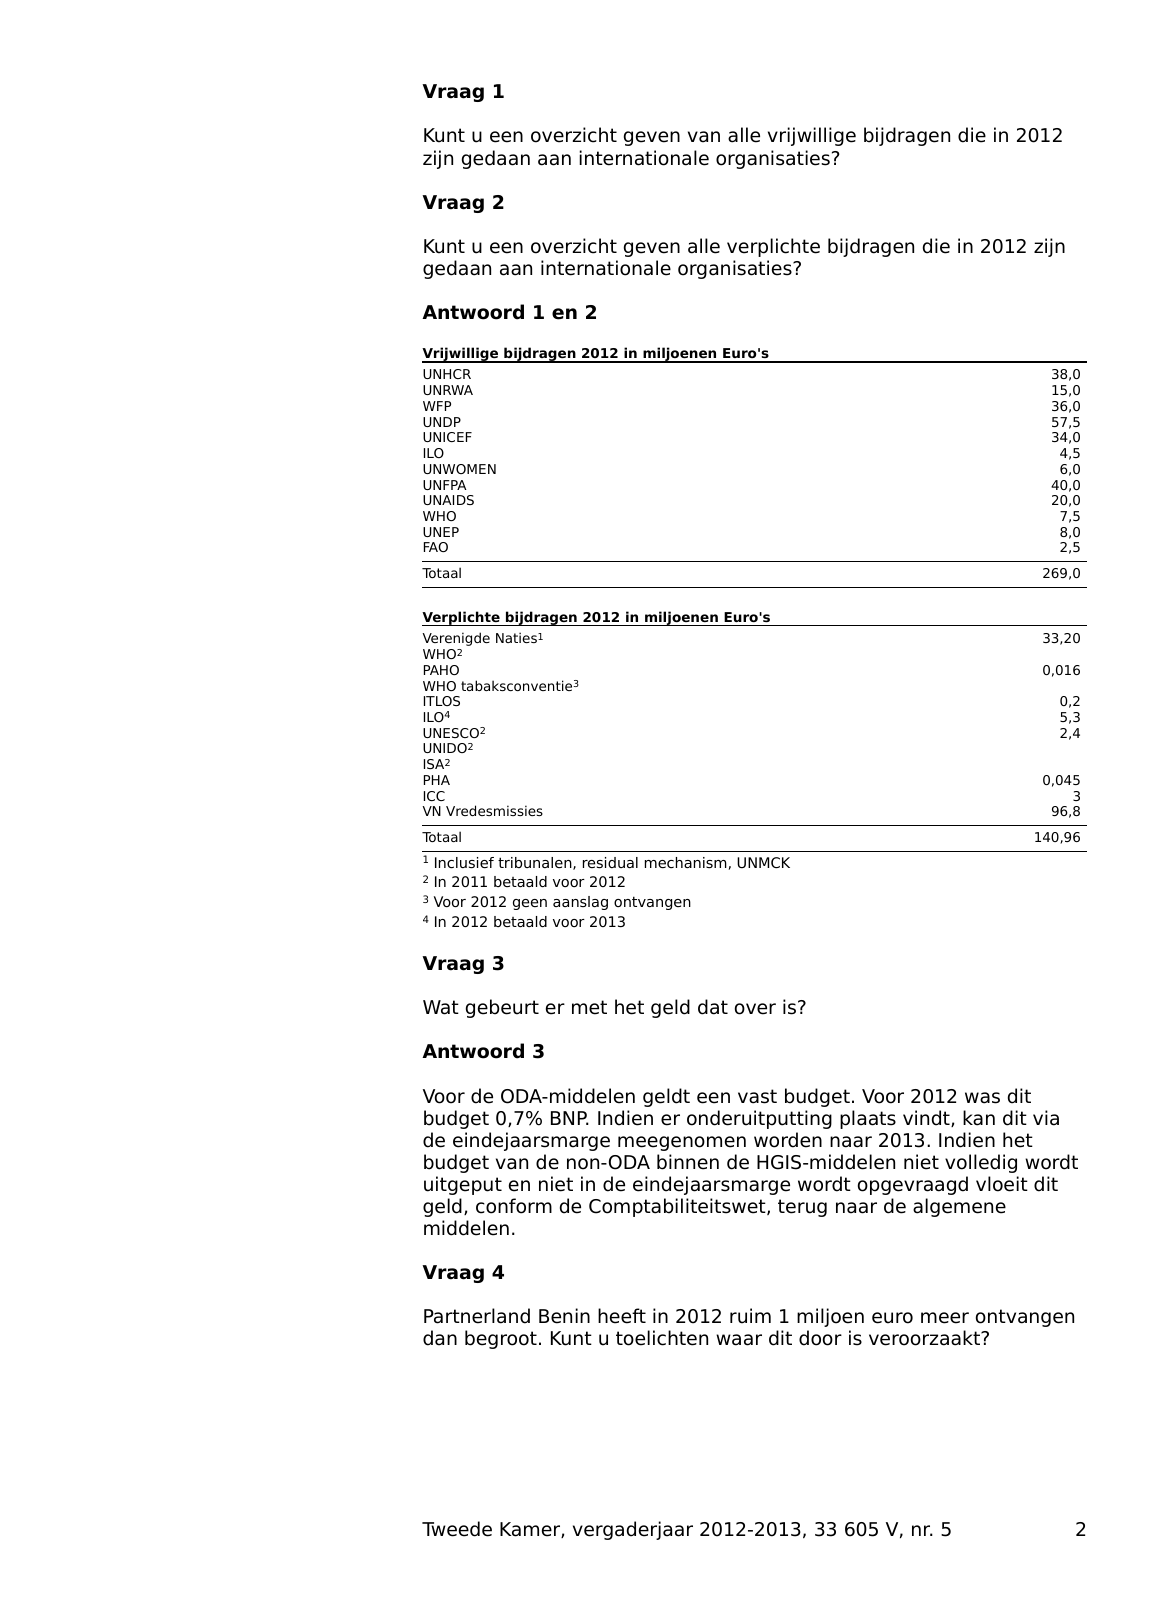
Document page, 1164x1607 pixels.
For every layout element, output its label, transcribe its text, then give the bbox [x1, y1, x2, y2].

table_cell WHO [422, 509, 954, 524]
table_cell UNESCO2 [422, 726, 954, 741]
text Kunt u een overzicht geven alle verplichte bijdragen die in 2012 zijn gedaan aan internationale organisaties? [422, 236, 1087, 280]
table_cell 6,0 [954, 462, 1087, 477]
table_cell UNDP [422, 414, 954, 430]
table_cell 34,0 [954, 430, 1087, 446]
table_cell [954, 678, 1087, 694]
table_cell [954, 741, 1087, 757]
table_cell UNWOMEN [422, 462, 954, 477]
table_cell 2,4 [954, 726, 1087, 741]
table_cell FAO [422, 540, 954, 561]
subtitle Vraag 1 [422, 81, 1087, 103]
table_cell 96,8 [954, 804, 1087, 824]
table_cell WFP [422, 399, 954, 414]
table_cell Totaal [422, 826, 954, 851]
text Partnerland Benin heeft in 2012 ruim 1 miljoen euro meer ontvangen dan begroot. Kunt u toelichten waar dit door is veroorzaakt? [422, 1306, 1087, 1350]
table_cell VN Vredesmissies [422, 804, 954, 824]
table_cell UNIDO2 [422, 741, 954, 757]
table_cell 2,5 [954, 540, 1087, 561]
table_cell 15,0 [954, 383, 1087, 399]
table_cell Verenigde Naties1 [422, 626, 954, 647]
subtitle Vraag 4 [422, 1262, 1087, 1284]
table_cell [954, 647, 1087, 663]
table_cell 20,0 [954, 493, 1087, 509]
text Voor de ODA-middelen geldt een vast budget. Voor 2012 was dit budget 0,7% BNP. Indien er onderuitputting plaats vindt, kan dit via de eindejaarsmarge meegenomen worden naar 2013. Indien het budget van de non-ODA binnen de HGIS-middelen niet volledig wordt uitgeput en niet in de eindejaarsmarge wordt opgevraagd vloeit dit geld, conform de Comptabiliteitswet, terug naar de algemene middelen. [422, 1086, 1087, 1239]
table_cell 40,0 [954, 477, 1087, 493]
text Wat gebeurt er met het geld dat over is? [422, 997, 1087, 1019]
table_cell 3 [954, 789, 1087, 804]
table_cell 36,0 [954, 399, 1087, 414]
table_cell 0,2 [954, 694, 1087, 710]
table_cell WHO tabaksconventie3 [422, 678, 954, 694]
table_cell ILO4 [422, 710, 954, 726]
subtitle Antwoord 3 [422, 1041, 1087, 1063]
table_header Verplichte bijdragen 2012 in miljoenen Euro's [422, 610, 1087, 625]
table_cell WHO2 [422, 647, 954, 663]
subtitle Antwoord 1 en 2 [422, 302, 1087, 324]
table_cell 7,5 [954, 509, 1087, 524]
table_cell 1 Inclusief tribunalen, residual mechanism, UNMCK 2 In 2011 betaald voor 2012 3 Voor 2012 geen aanslag ontvangen 4 In 2012 betaald voor 2013 [422, 852, 1087, 931]
table_cell ICC [422, 789, 954, 804]
table_cell ITLOS [422, 694, 954, 710]
table_cell UNHCR [422, 363, 954, 383]
table_cell UNAIDS [422, 493, 954, 509]
table_cell [954, 757, 1087, 773]
table_cell 0,045 [954, 773, 1087, 788]
subtitle Vraag 3 [422, 953, 1087, 975]
table_cell 57,5 [954, 414, 1087, 430]
table_cell UNEP [422, 525, 954, 540]
table_cell UNICEF [422, 430, 954, 446]
table_cell 5,3 [954, 710, 1087, 726]
table_cell 33,20 [954, 626, 1087, 647]
table_cell 4,5 [954, 446, 1087, 462]
table_cell ILO [422, 446, 954, 462]
table_cell PHA [422, 773, 954, 788]
table_cell 0,016 [954, 663, 1087, 678]
table_cell PAHO [422, 663, 954, 678]
table_header Vrijwillige bijdragen 2012 in miljoenen Euro's [422, 346, 1087, 361]
table_cell 140,96 [954, 826, 1087, 851]
table_cell 8,0 [954, 525, 1087, 540]
subtitle Vraag 2 [422, 192, 1087, 213]
table_cell ISA2 [422, 757, 954, 773]
table_cell UNFPA [422, 477, 954, 493]
table_cell UNRWA [422, 383, 954, 399]
table_cell 38,0 [954, 363, 1087, 383]
text Kunt u een overzicht geven van alle vrijwillige bijdragen die in 2012 zijn gedaan aan internationale organisaties? [422, 125, 1087, 169]
table_cell 269,0 [954, 562, 1087, 587]
table_cell Totaal [422, 562, 954, 587]
